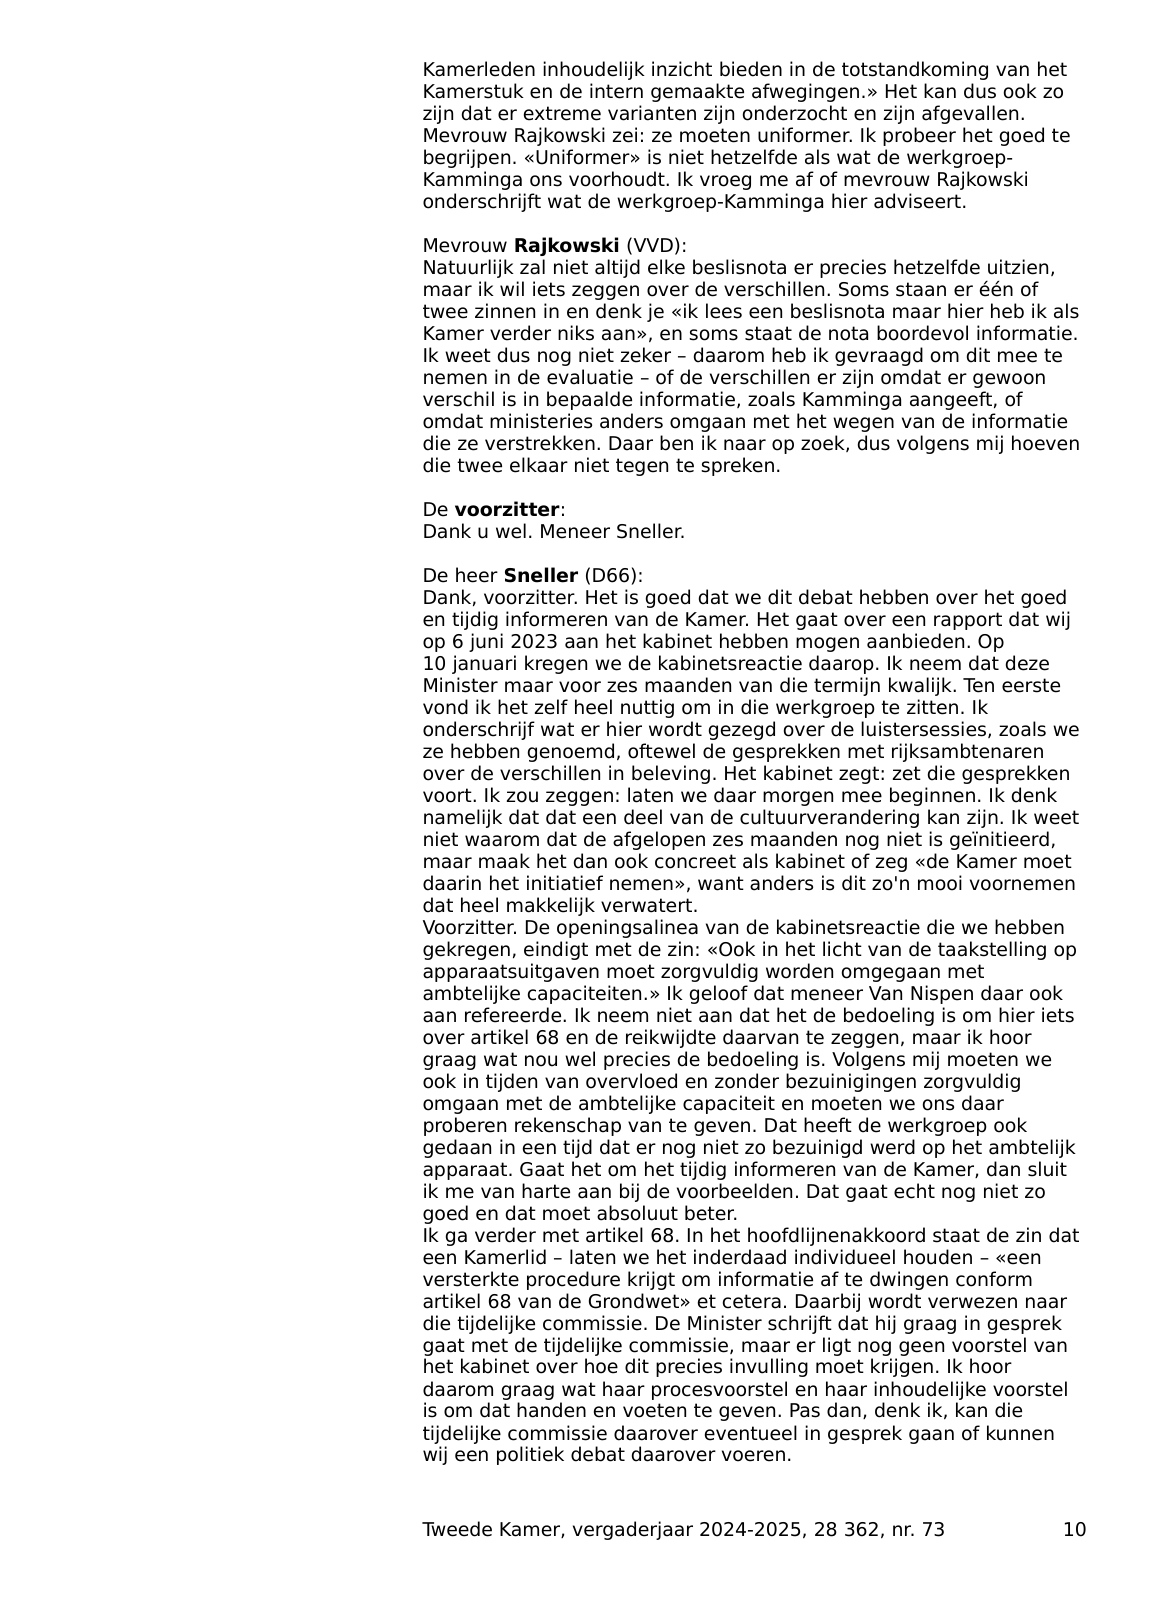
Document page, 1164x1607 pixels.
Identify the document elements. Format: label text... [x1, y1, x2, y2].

text Dank, voorzitter. Het is goed dat we dit debat hebben over het goed en tijdig informeren van de Kamer. Het gaat over een rapport dat wij op 6 juni 2023 aan het kabinet hebben mogen aanbieden. Op 10 januari kregen we de kabinetsreactie daarop. Ik neem dat deze Minister maar voor zes maanden van die termijn kwalijk. Ten eerste vond ik het zelf heel nuttig om in die werkgroep te zitten. Ik onderschrijf wat er hier wordt gezegd over de luistersessies, zoals we ze hebben genoemd, oftewel de gesprekken met rijksambtenaren over de verschillen in beleving. Het kabinet zegt: zet die gesprekken voort. Ik zou zeggen: laten we daar morgen mee beginnen. Ik denk namelijk dat dat een deel van de cultuurverandering kan zijn. Ik weet niet waarom dat de afgelopen zes maanden nog niet is geïnitieerd, maar maak het dan ook concreet als kabinet of zeg «de Kamer moet daarin het initiatief nemen», want anders is dit zo'n mooi voornemen dat heel makkelijk verwatert. [422, 587, 1087, 917]
text Mevrouw Rajkowski (VVD): [422, 235, 1087, 257]
text Dank u wel. Meneer Sneller. [422, 521, 1087, 543]
text Kamerleden inhoudelijk inzicht bieden in de totstandkoming van het Kamerstuk en de intern gemaakte afwegingen.» Het kan dus ook zo zijn dat er extreme varianten zijn onderzocht en zijn afgevallen. Mevrouw Rajkowski zei: ze moeten uniformer. Ik probeer het goed te begrijpen. «Uniformer» is niet hetzelfde als wat de werkgroep-Kamminga ons voorhoudt. Ik vroeg me af of mevrouw Rajkowski onderschrijft wat de werkgroep-Kamminga hier adviseert. [422, 59, 1087, 213]
text Natuurlijk zal niet altijd elke beslisnota er precies hetzelfde uitzien, maar ik wil iets zeggen over de verschillen. Soms staan er één of twee zinnen in en denk je «ik lees een beslisnota maar hier heb ik als Kamer verder niks aan», en soms staat de nota boordevol informatie. Ik weet dus nog niet zeker – daarom heb ik gevraagd om dit mee te nemen in de evaluatie – of de verschillen er zijn omdat er gewoon verschil is in bepaalde informatie, zoals Kamminga aangeeft, of omdat ministeries anders omgaan met het wegen van de informatie die ze verstrekken. Daar ben ik naar op zoek, dus volgens mij hoeven die twee elkaar niet tegen te spreken. [422, 257, 1087, 477]
text De voorzitter: [422, 499, 1087, 521]
text Ik ga verder met artikel 68. In het hoofdlijnenakkoord staat de zin dat een Kamerlid – laten we het inderdaad individueel houden – «een versterkte procedure krijgt om informatie af te dwingen conform artikel 68 van de Grondwet» et cetera. Daarbij wordt verwezen naar die tijdelijke commissie. De Minister schrijft dat hij graag in gesprek gaat met de tijdelijke commissie, maar er ligt nog geen voorstel van het kabinet over hoe dit precies invulling moet krijgen. Ik hoor daarom graag wat haar procesvoorstel en haar inhoudelijke voorstel is om dat handen en voeten te geven. Pas dan, denk ik, kan die tijdelijke commissie daarover eventueel in gesprek gaan of kunnen wij een politiek debat daarover voeren. [422, 1224, 1087, 1466]
text Voorzitter. De openingsalinea van de kabinetsreactie die we hebben gekregen, eindigt met de zin: «Ook in het licht van de taakstelling op apparaatsuitgaven moet zorgvuldig worden omgegaan met ambtelijke capaciteiten.» Ik geloof dat meneer Van Nispen daar ook aan refereerde. Ik neem niet aan dat het de bedoeling is om hier iets over artikel 68 en de reikwijdte daarvan te zeggen, maar ik hoor graag wat nou wel precies de bedoeling is. Volgens mij moeten we ook in tijden van overvloed en zonder bezuinigingen zorgvuldig omgaan met de ambtelijke capaciteit en moeten we ons daar proberen rekenschap van te geven. Dat heeft de werkgroep ook gedaan in een tijd dat er nog niet zo bezuinigd werd op het ambtelijk apparaat. Gaat het om het tijdig informeren van de Kamer, dan sluit ik me van harte aan bij de voorbeelden. Dat gaat echt nog niet zo goed en dat moet absoluut beter. [422, 917, 1087, 1224]
text De heer Sneller (D66): [422, 565, 1087, 587]
